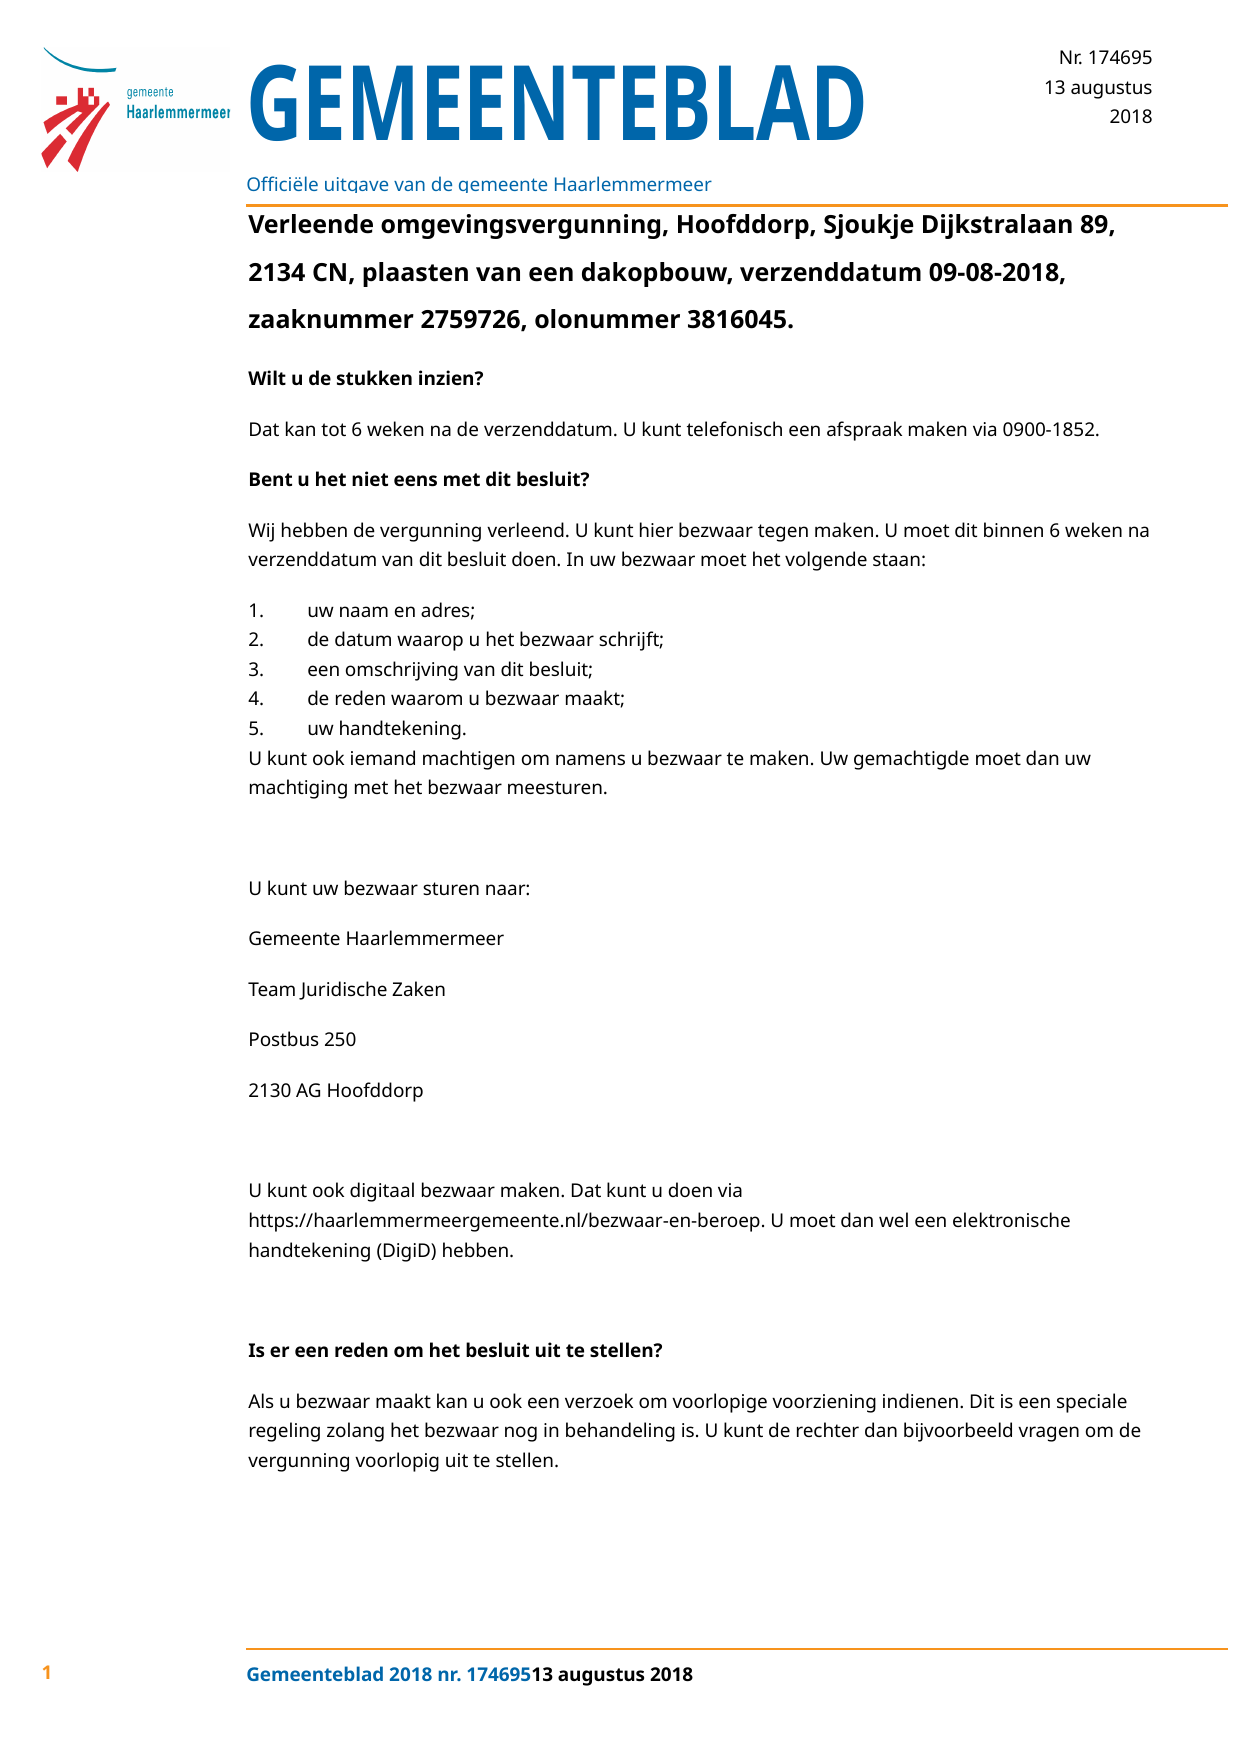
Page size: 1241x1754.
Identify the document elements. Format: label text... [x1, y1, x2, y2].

text Dat kan tot 6 weken na de verzenddatum. U kunt telefonisch een afspraak maken via 0900-1852. [248, 416, 1152, 442]
text Team Juridische Zaken [248, 976, 1152, 1002]
text Als u bezwaar maakt kan u ook een verzoek om voorlopige voorziening indienen. Dit is een speciale regeling zolang het bezwaar nog in behandeling is. U kunt de rechter dan bijvoorbeeld vragen om de vergunning voorlopig uit te stellen. [248, 1388, 1152, 1473]
text U kunt uw bezwaar sturen naar: [248, 875, 1152, 901]
text Verleende omgevingsvergunning, Hoofddorp, Sjoukje Dijkstralaan 89, 2134 CN, plaasten van een dakopbouw, verzenddatum 09-08-2018, zaaknummer 2759726, olonummer 3816045. [248, 207, 1152, 336]
text Postbus 250 [248, 1026, 1152, 1052]
text U kunt ook iemand machtigen om namens u bezwaar te maken. Uw gemachtigde moet dan uw machtiging met het bezwaar meesturen. [248, 745, 1152, 800]
list de datum waarop u het bezwaar schrijft; [248, 626, 1152, 652]
text Bent u het niet eens met dit besluit? [248, 466, 1152, 492]
picture [41, 47, 231, 172]
list een omschrijving van dit besluit; [248, 656, 1152, 682]
text Wilt u de stukken inzien? [248, 366, 1152, 391]
list uw naam en adres; [248, 597, 1152, 622]
text 2130 AG Hoofddorp [248, 1077, 1152, 1102]
text Gemeente Haarlemmermeer [248, 926, 1152, 951]
text Wij hebben de vergunning verleend. U kunt hier bezwaar tegen maken. U moet dit binnen 6 weken na verzenddatum van dit besluit doen. In uw bezwaar moet het volgende staan: [248, 517, 1152, 572]
list uw handtekening. [248, 715, 1152, 741]
list de reden waarom u bezwaar maakt; [248, 686, 1152, 711]
text Is er een reden om het besluit uit te stellen? [248, 1338, 1152, 1363]
text U kunt ook digitaal bezwaar maken. Dat kunt u doen via https://haarlemmermeergemeente.nl/bezwaar-en-beroep. U moet dan wel een elektronische handtekening (DigiD) hebben. [248, 1178, 1152, 1262]
